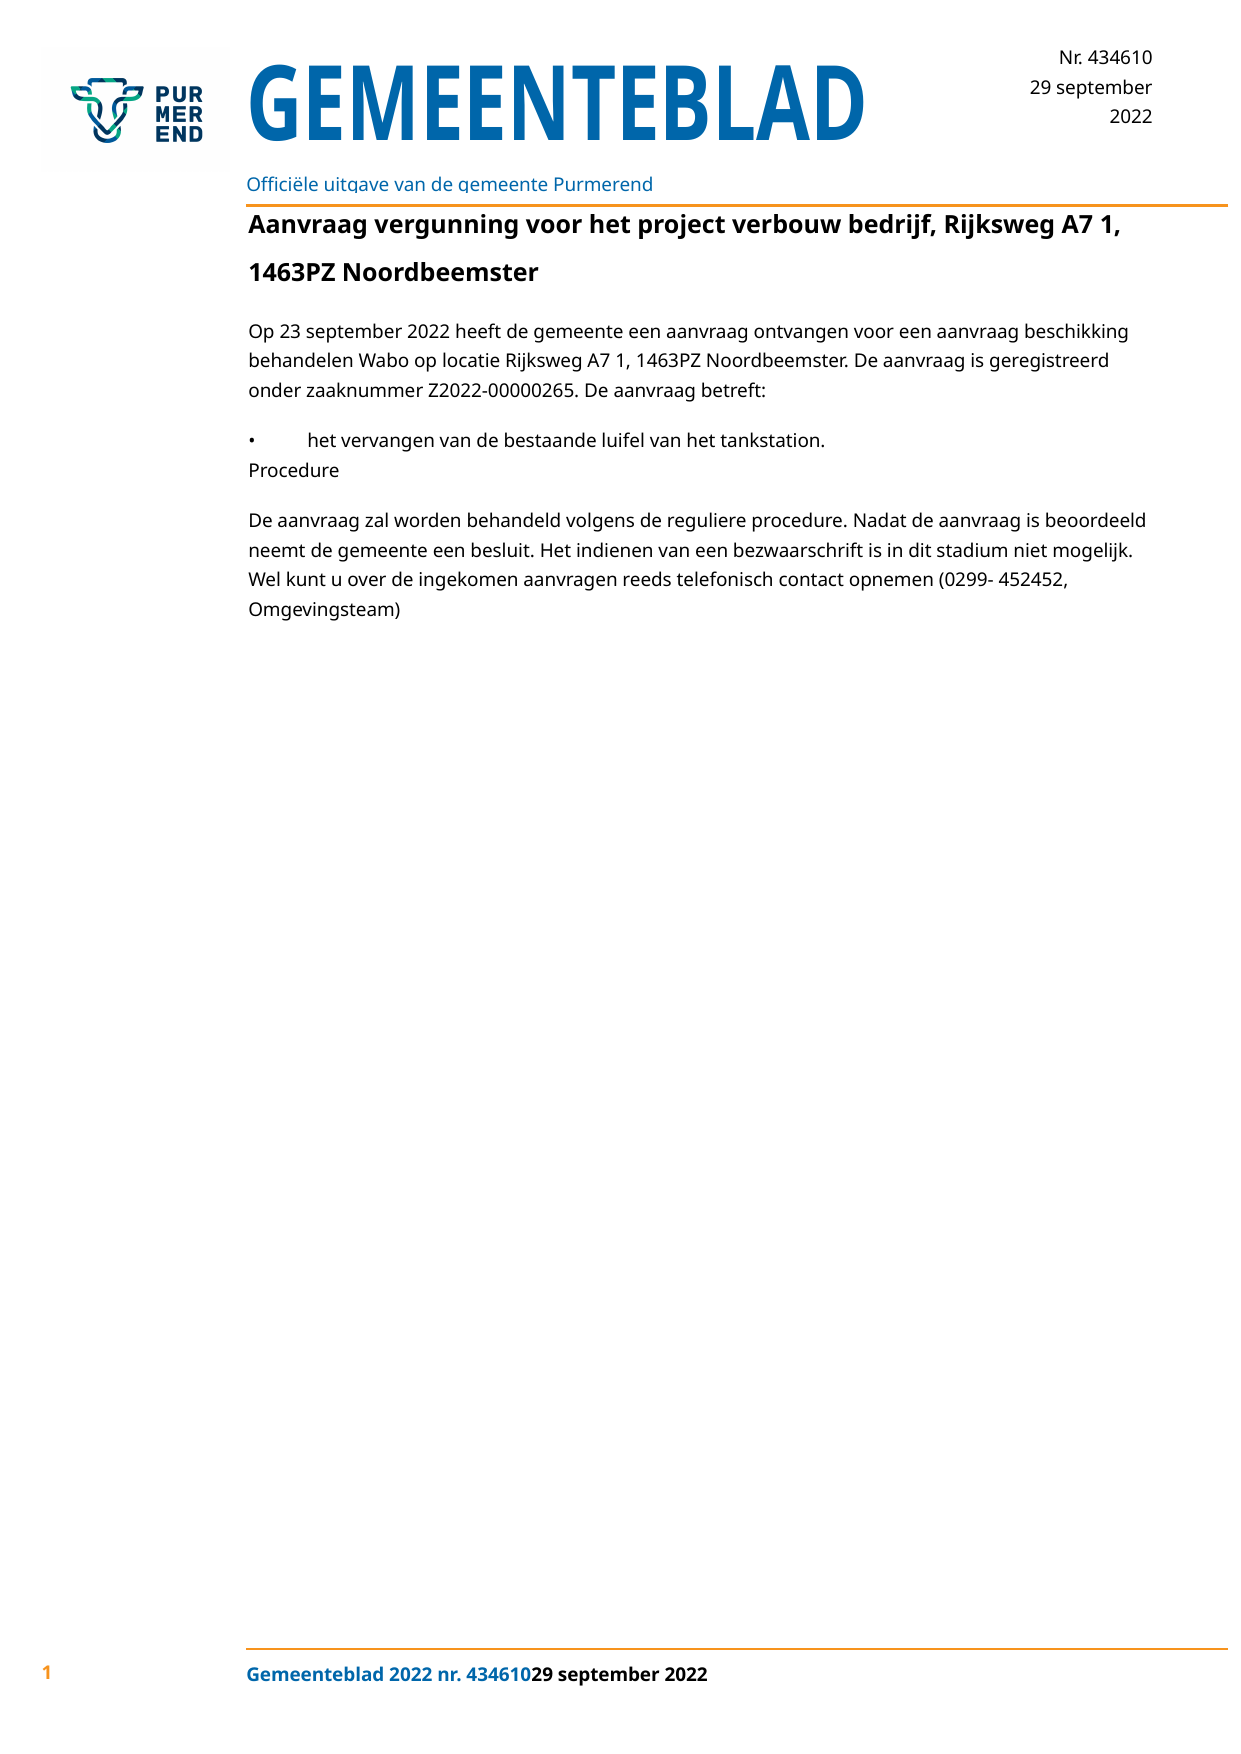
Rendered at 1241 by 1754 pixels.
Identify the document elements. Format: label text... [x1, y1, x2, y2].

text Aanvraag vergunning voor het project verbouw bedrijf, Rijksweg A7 1, 1463PZ Noordbeemster [248, 207, 1152, 288]
text De aanvraag zal worden behandeld volgens de reguliere procedure. Nadat de aanvraag is beoordeeld neemt de gemeente een besluit. Het indienen van een bezwaarschrift is in dit stadium niet mogelijk. Wel kunt u over de ingekomen aanvragen reeds telefonisch contact opnemen (0299- 452452, Omgevingsteam) [248, 507, 1152, 622]
list het vervangen van de bestaande luifel van het tankstation. [248, 427, 1152, 453]
picture [41, 47, 231, 172]
text Procedure [248, 457, 1152, 483]
text Op 23 september 2022 heeft de gemeente een aanvraag ontvangen voor een aanvraag beschikking behandelen Wabo op locatie Rijksweg A7 1, 1463PZ Noordbeemster. De aanvraag is geregistreerd onder zaaknummer Z2022-00000265. De aanvraag betreft: [248, 318, 1152, 403]
